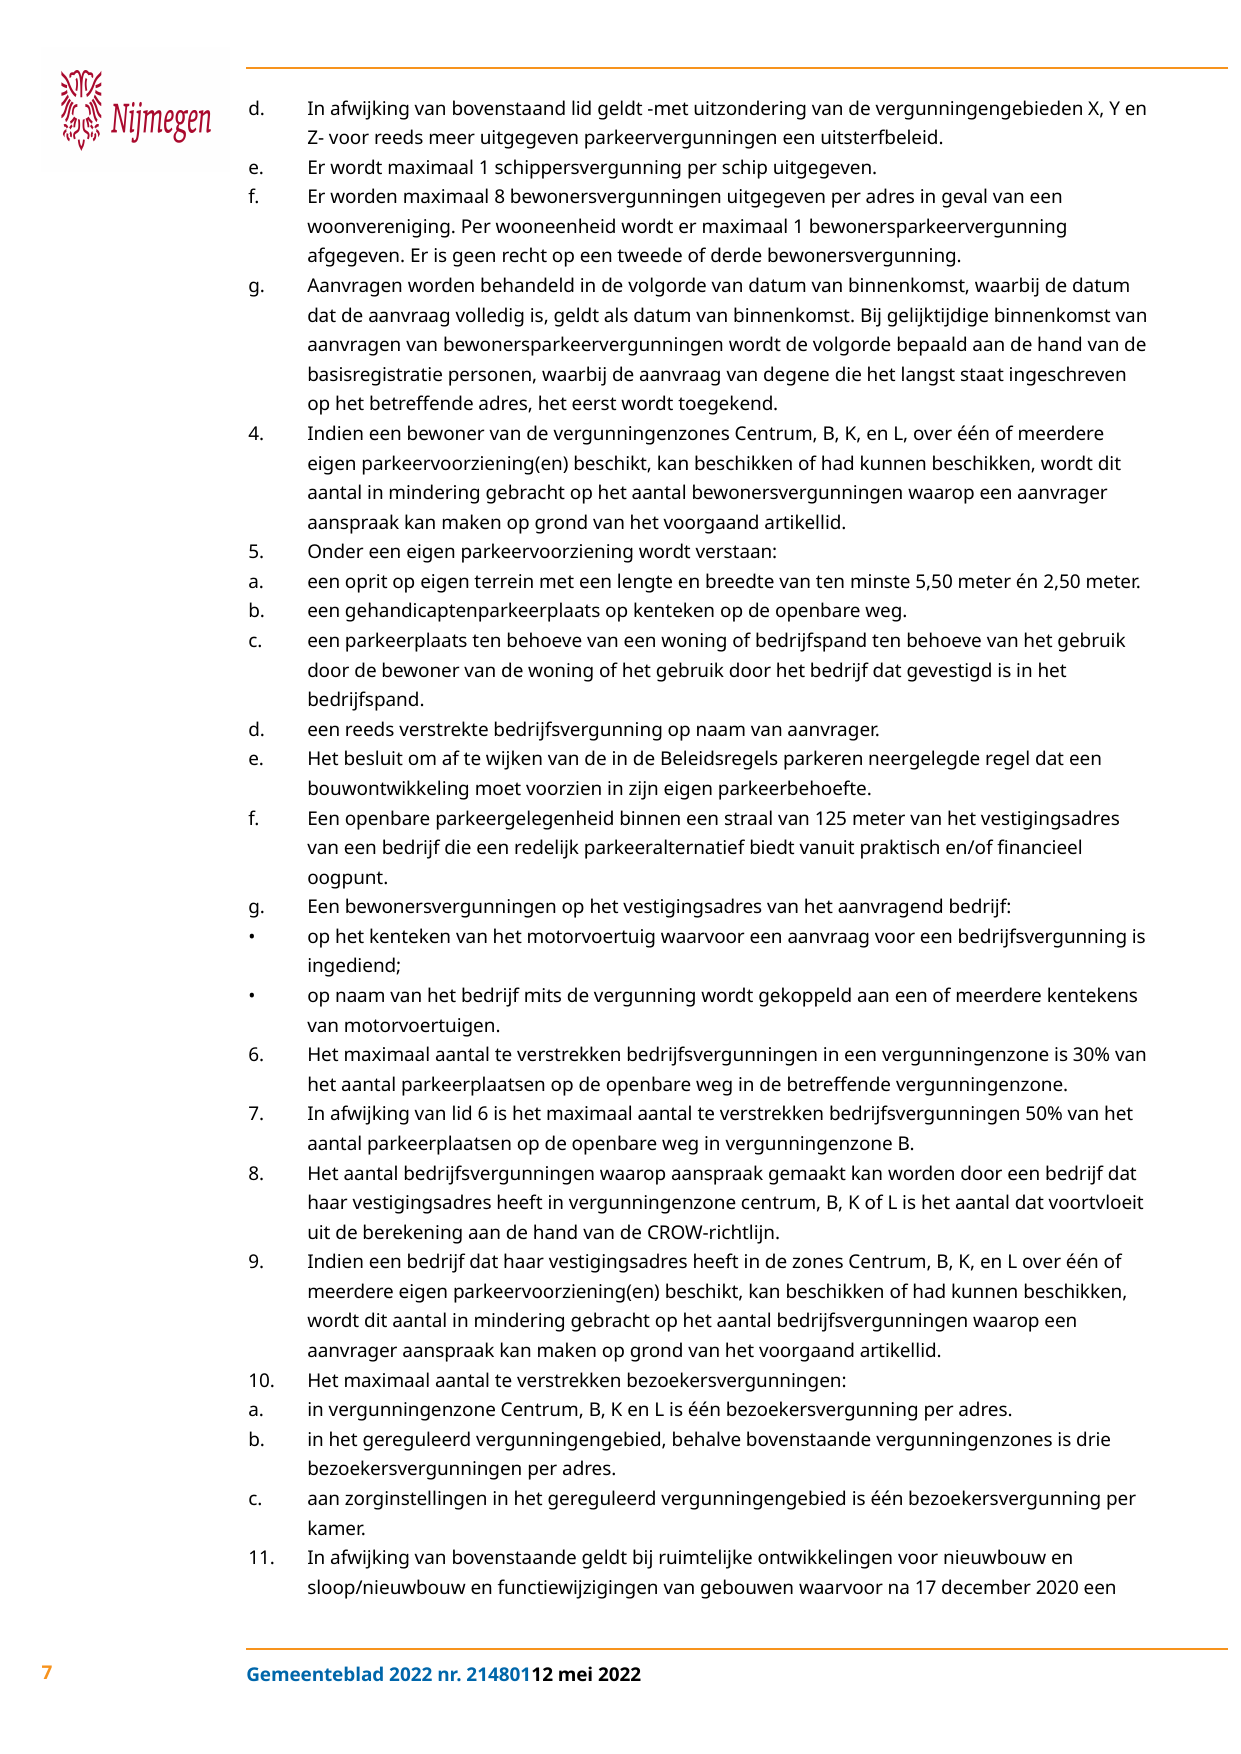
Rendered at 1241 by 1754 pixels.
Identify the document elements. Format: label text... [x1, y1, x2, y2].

list in vergunningenzone Centrum, B, K en L is één bezoekersvergunning per adres. [248, 1396, 1152, 1422]
list Het aantal bedrijfsvergunningen waarop aanspraak gemaakt kan worden door een bedrijf dat haar vestigingsadres heeft in vergunningenzone centrum, B, K of L is het aantal dat voortvloeit uit de berekening aan de hand van de CROW-richtlijn. [248, 1160, 1152, 1245]
list Indien een bewoner van de vergunningenzones Centrum, B, K, en L, over één of meerdere eigen parkeervoorziening(en) beschikt, kan beschikken of had kunnen beschikken, wordt dit aantal in mindering gebracht op het aantal bewonersvergunningen waarop een aanvrager aanspraak kan maken op grond van het voorgaand artikellid. [248, 420, 1152, 535]
list In afwijking van bovenstaand lid geldt -met uitzondering van de vergunningengebieden X, Y en Z- voor reeds meer uitgegeven parkeervergunningen een uitsterfbeleid. [248, 95, 1152, 150]
list Er wordt maximaal 1 schippersvergunning per schip uitgegeven. [248, 154, 1152, 180]
list op naam van het bedrijf mits de vergunning wordt gekoppeld aan een of meerdere kentekens van motorvoertuigen. [248, 982, 1152, 1038]
list een parkeerplaats ten behoeve van een woning of bedrijfspand ten behoeve van het gebruik door de bewoner van de woning of het gebruik door het bedrijf dat gevestigd is in het bedrijfspand. [248, 627, 1152, 712]
list Het maximaal aantal te verstrekken bezoekersvergunningen: [248, 1367, 1152, 1393]
list In afwijking van bovenstaande geldt bij ruimtelijke ontwikkelingen voor nieuwbouw en sloop/nieuwbouw en functiewijzigingen van gebouwen waarvoor na 17 december 2020 een [248, 1544, 1152, 1600]
list een gehandicaptenparkeerplaats op kenteken op de openbare weg. [248, 598, 1152, 623]
list Een openbare parkeergelegenheid binnen een straal van 125 meter van het vestigingsadres van een bedrijf die een redelijk parkeeralternatief biedt vanuit praktisch en/of financieel oogpunt. [248, 805, 1152, 890]
list In afwijking van lid 6 is het maximaal aantal te verstrekken bedrijfsvergunningen 50% van het aantal parkeerplaatsen op de openbare weg in vergunningenzone B. [248, 1101, 1152, 1156]
list Het maximaal aantal te verstrekken bedrijfsvergunningen in een vergunningenzone is 30% van het aantal parkeerplaatsen op de openbare weg in de betreffende vergunningenzone. [248, 1041, 1152, 1097]
list Het besluit om af te wijken van de in de Beleidsregels parkeren neergelegde regel dat een bouwontwikkeling moet voorzien in zijn eigen parkeerbehoefte. [248, 746, 1152, 801]
list een oprit op eigen terrein met een lengte en breedte van ten minste 5,50 meter én 2,50 meter. [248, 568, 1152, 594]
list Een bewonersvergunningen op het vestigingsadres van het aanvragend bedrijf: [248, 893, 1152, 919]
list Onder een eigen parkeervoorziening wordt verstaan: [248, 538, 1152, 564]
list Indien een bedrijf dat haar vestigingsadres heeft in de zones Centrum, B, K, en L over één of meerdere eigen parkeervoorziening(en) beschikt, kan beschikken of had kunnen beschikken, wordt dit aantal in mindering gebracht op het aantal bedrijfsvergunningen waarop een aanvrager aanspraak kan maken op grond van het voorgaand artikellid. [248, 1248, 1152, 1363]
list aan zorginstellingen in het gereguleerd vergunningengebied is één bezoekersvergunning per kamer. [248, 1485, 1152, 1541]
list Er worden maximaal 8 bewonersvergunningen uitgegeven per adres in geval van een woonvereniging. Per wooneenheid wordt er maximaal 1 bewonersparkeervergunning afgegeven. Er is geen recht op een tweede of derde bewonersvergunning. [248, 183, 1152, 268]
list op het kenteken van het motorvoertuig waarvoor een aanvraag voor een bedrijfsvergunning is ingediend; [248, 923, 1152, 978]
list Aanvragen worden behandeld in de volgorde van datum van binnenkomst, waarbij de datum dat de aanvraag volledig is, geldt als datum van binnenkomst. Bij gelijktijdige binnenkomst van aanvragen van bewonersparkeervergunningen wordt de volgorde bepaald aan de hand van de basisregistratie personen, waarbij de aanvraag van degene die het langst staat ingeschreven op het betreffende adres, het eerst wordt toegekend. [248, 272, 1152, 416]
list in het gereguleerd vergunningengebied, behalve bovenstaande vergunningenzones is drie bezoekersvergunningen per adres. [248, 1426, 1152, 1481]
list een reeds verstrekte bedrijfsvergunning op naam van aanvrager. [248, 716, 1152, 742]
picture [41, 47, 231, 172]
